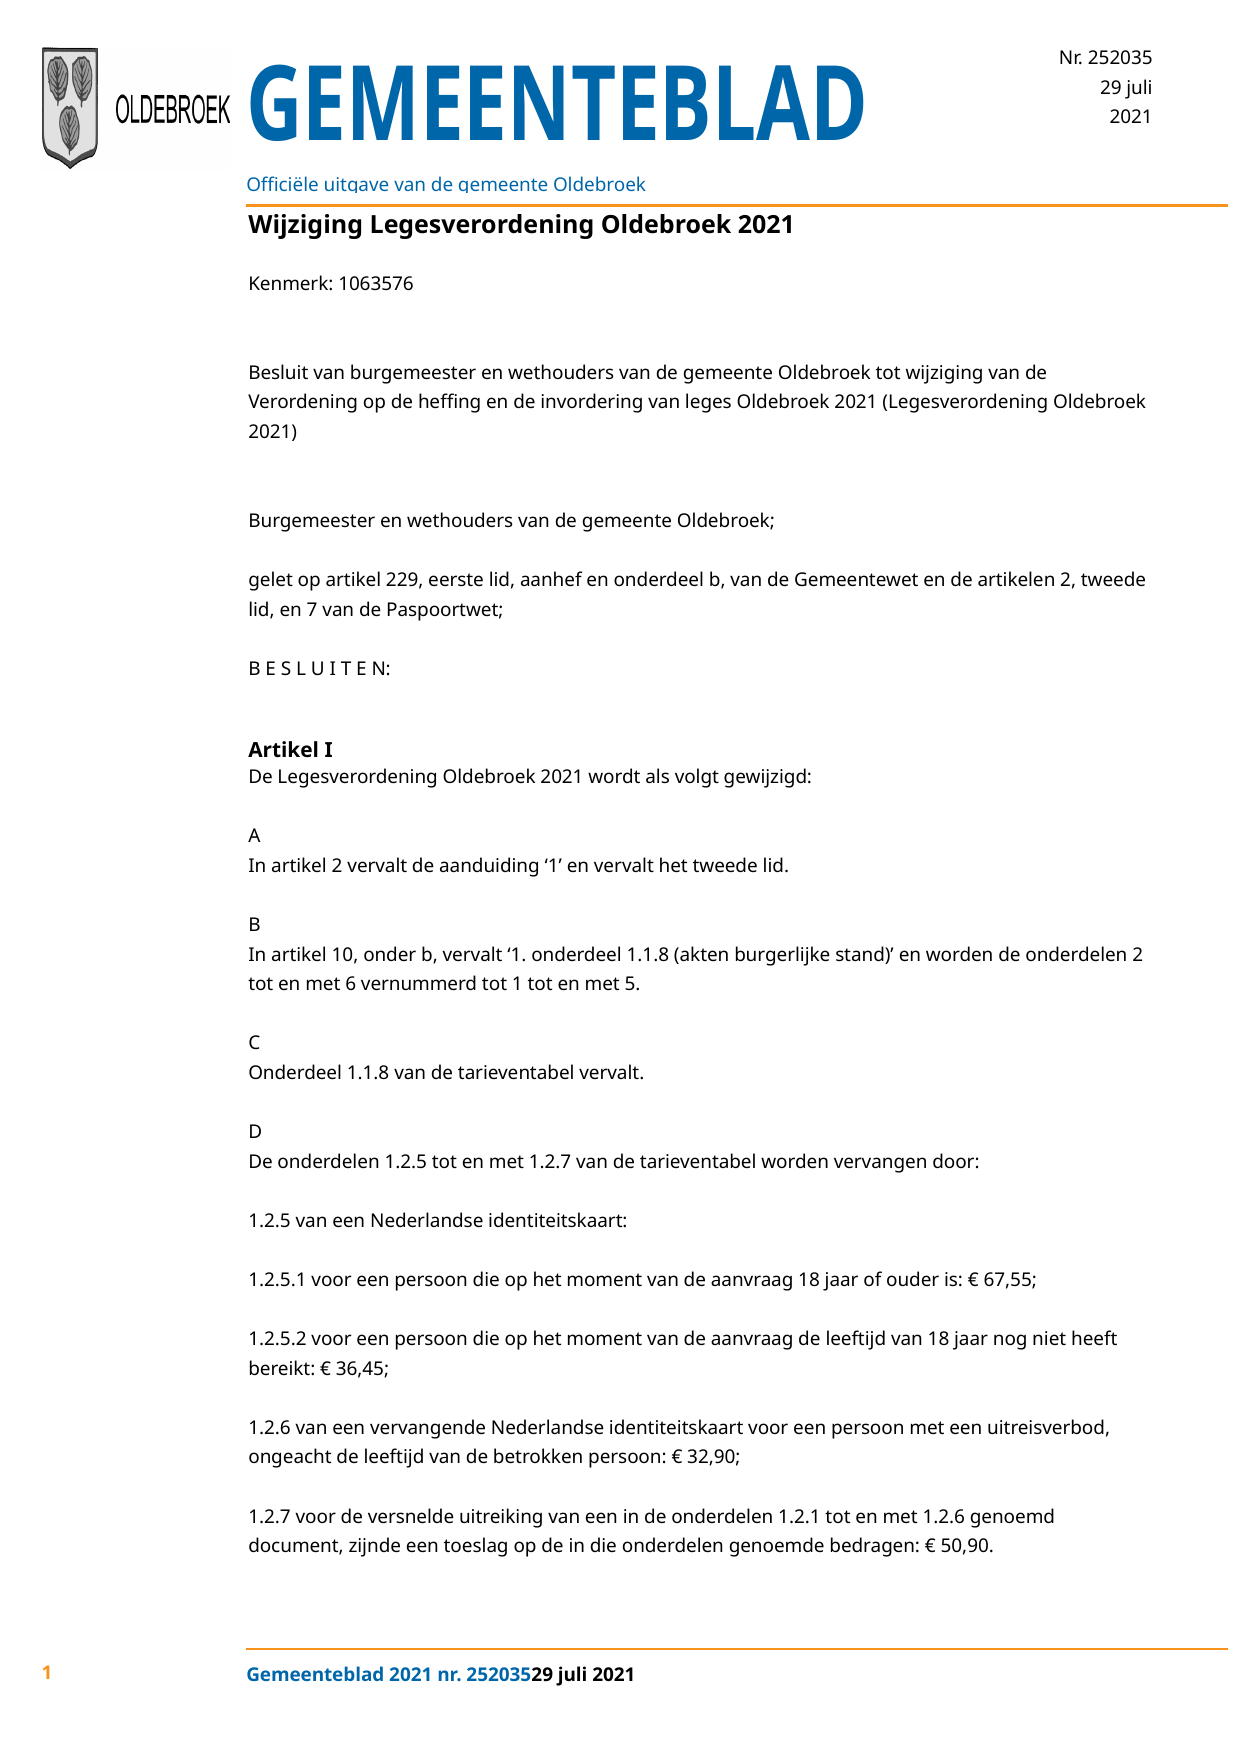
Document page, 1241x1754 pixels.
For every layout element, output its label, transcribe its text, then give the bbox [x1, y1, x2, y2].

text B E S L U I T E N: [248, 655, 1152, 681]
text D [248, 1118, 1152, 1144]
text A [248, 822, 1152, 848]
text 1.2.5 van een Nederlandse identiteitskaart: [248, 1207, 1152, 1233]
text De Legesverordening Oldebroek 2021 wordt als volgt gewijzigd: [248, 763, 1152, 789]
text In artikel 2 vervalt de aanduiding ‘1’ en vervalt het tweede lid. [248, 852, 1152, 878]
text 1.2.6 van een vervangende Nederlandse identiteitskaart voor een persoon met een uitreisverbod, ongeacht de leeftijd van de betrokken persoon: € 32,90; [248, 1414, 1152, 1469]
text Burgemeester en wethouders van de gemeente Oldebroek; [248, 507, 1152, 533]
text Onderdeel 1.1.8 van de tarieventabel vervalt. [248, 1059, 1152, 1085]
text 1.2.7 voor de versnelde uitreiking van een in de onderdelen 1.2.1 tot en met 1.2.6 genoemd document, zijnde een toeslag op de in die onderdelen genoemde bedragen: € 50,90. [248, 1503, 1152, 1558]
picture [41, 47, 231, 172]
text C [248, 1029, 1152, 1055]
text Wijziging Legesverordening Oldebroek 2021 [248, 207, 1152, 241]
text 1.2.5.1 voor een persoon die op het moment van de aanvraag 18 jaar of ouder is: € 67,55; [248, 1266, 1152, 1292]
text 1.2.5.2 voor een persoon die op het moment van de aanvraag de leeftijd van 18 jaar nog niet heeft bereikt: € 36,45; [248, 1325, 1152, 1381]
text In artikel 10, onder b, vervalt ‘1. onderdeel 1.1.8 (akten burgerlijke stand)’ en worden de onderdelen 2 tot en met 6 vernummerd tot 1 tot en met 5. [248, 941, 1152, 996]
text De onderdelen 1.2.5 tot en met 1.2.7 van de tarieventabel worden vervangen door: [248, 1148, 1152, 1174]
text gelet op artikel 229, eerste lid, aanhef en onderdeel b, van de Gemeentewet en de artikelen 2, tweede lid, en 7 van de Paspoortwet; [248, 566, 1152, 621]
text Kenmerk: 1063576 [248, 270, 1152, 296]
text Besluit van burgemeester en wethouders van de gemeente Oldebroek tot wijziging van de Verordening op de heffing en de invordering van leges Oldebroek 2021 (Legesverordening Oldebroek 2021) [248, 359, 1152, 444]
text Artikel I [248, 735, 1152, 763]
text B [248, 911, 1152, 937]
